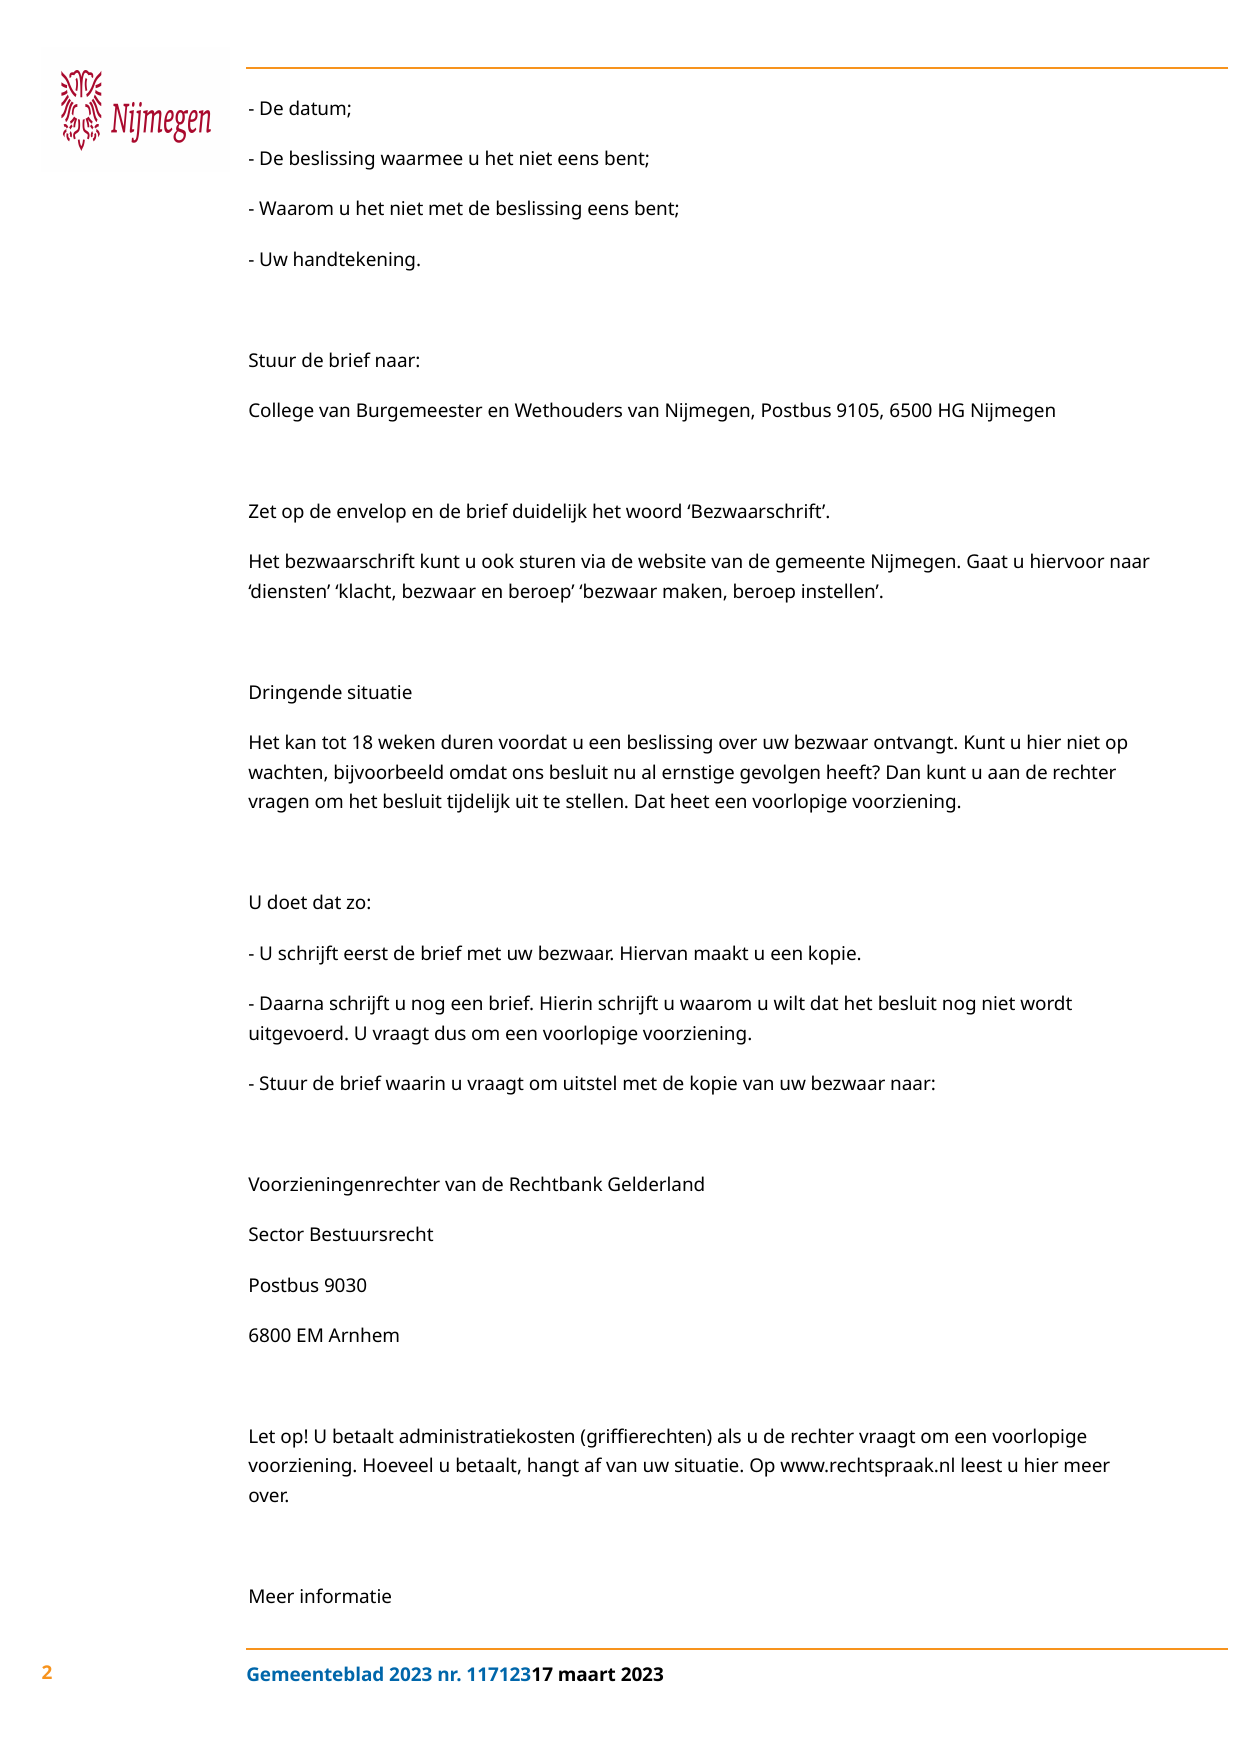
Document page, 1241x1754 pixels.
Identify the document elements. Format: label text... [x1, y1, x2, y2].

text - Stuur de brief waarin u vraagt om uitstel met de kopie van uw bezwaar naar: [248, 1070, 1152, 1096]
text - U schrijft eerst de brief met uw bezwaar. Hiervan maakt u een kopie. [248, 940, 1152, 966]
text - De beslissing waarmee u het niet eens bent; [248, 145, 1152, 171]
text - Uw handtekening. [248, 246, 1152, 272]
text Let op! U betaalt administratiekosten (griffierechten) als u de rechter vraagt om een voorlopige voorziening. Hoeveel u betaalt, hangt af van uw situatie. Op www.rechtspraak.nl leest u hier meer over. [248, 1423, 1152, 1508]
text Dringende situatie [248, 679, 1152, 705]
text - Waarom u het niet met de beslissing eens bent; [248, 196, 1152, 221]
text Postbus 9030 [248, 1272, 1152, 1298]
text Meer informatie [248, 1583, 1152, 1609]
text Het bezwaarschrift kunt u ook sturen via de website van de gemeente Nijmegen. Gaat u hiervoor naar ‘diensten’ ‘klacht, bezwaar en beroep’ ‘bezwaar maken, beroep instellen’. [248, 548, 1152, 604]
text Voorzieningenrechter van de Rechtbank Gelderland [248, 1171, 1152, 1197]
text Het kan tot 18 weken duren voordat u een beslissing over uw bezwaar ontvangt. Kunt u hier niet op wachten, bijvoorbeeld omdat ons besluit nu al ernstige gevolgen heeft? Dan kunt u aan de rechter vragen om het besluit tijdelijk uit te stellen. Dat heet een voorlopige voorziening. [248, 729, 1152, 814]
picture [41, 47, 231, 172]
text 6800 EM Arnhem [248, 1322, 1152, 1348]
text College van Burgemeester en Wethouders van Nijmegen, Postbus 9105, 6500 HG Nijmegen [248, 397, 1152, 423]
text Sector Bestuursrecht [248, 1221, 1152, 1247]
text Zet op de envelop en de brief duidelijk het woord ‘Bezwaarschrift’. [248, 498, 1152, 524]
text U doet dat zo: [248, 889, 1152, 915]
text - Daarna schrijft u nog een brief. Hierin schrijft u waarom u wilt dat het besluit nog niet wordt uitgevoerd. U vraagt dus om een voorlopige voorziening. [248, 990, 1152, 1046]
text - De datum; [248, 95, 1152, 121]
text Stuur de brief naar: [248, 347, 1152, 373]
